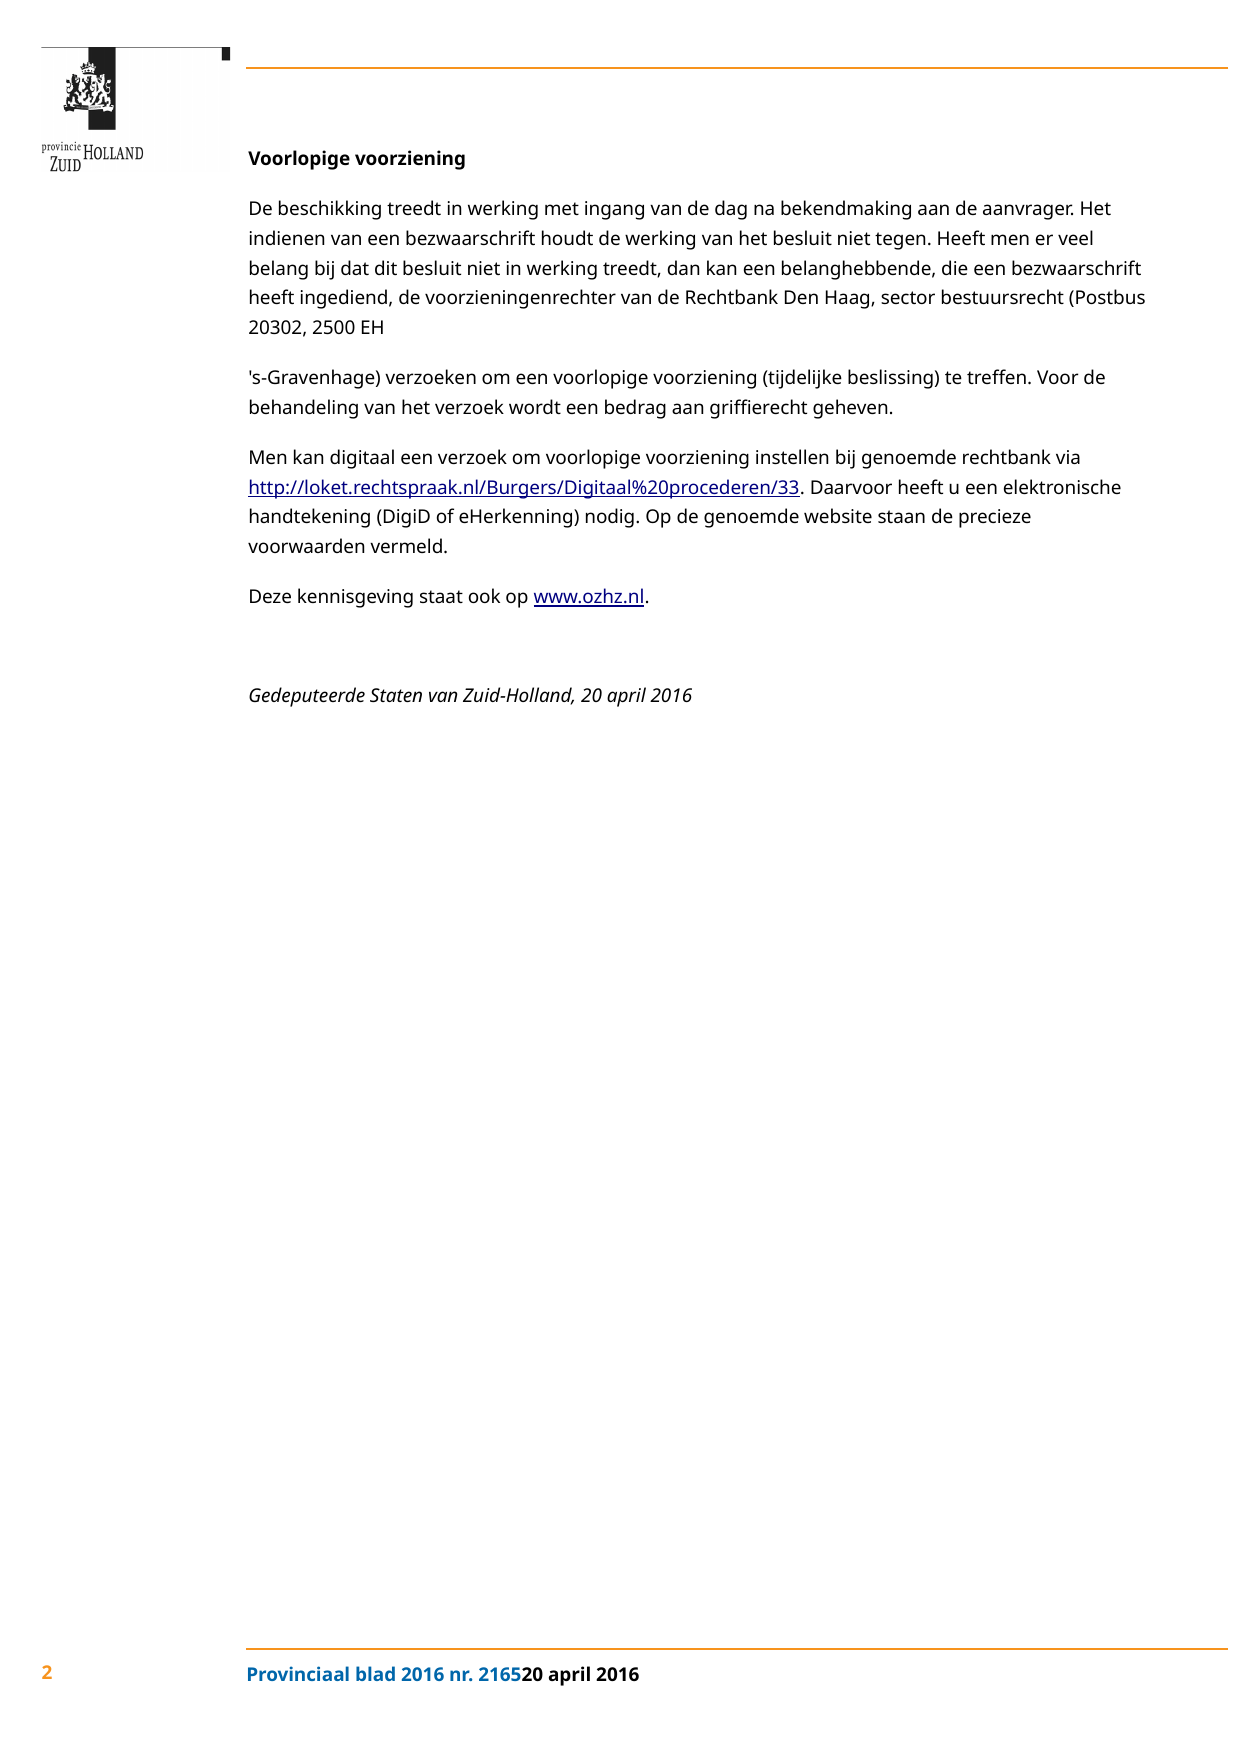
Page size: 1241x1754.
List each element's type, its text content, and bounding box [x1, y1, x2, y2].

text De beschikking treedt in werking met ingang van de dag na bekendmaking aan de aanvrager. Het indienen van een bezwaarschrift houdt de werking van het besluit niet tegen. Heeft men er veel belang bij dat dit besluit niet in werking treedt, dan kan een belanghebbende, die een bezwaarschrift heeft ingediend, de voorzieningenrechter van de Rechtbank Den Haag, sector bestuursrecht (Postbus 20302, 2500 EH [248, 196, 1152, 340]
text Voorlopige voorziening [248, 145, 1152, 171]
picture [41, 47, 231, 172]
text 's-Gravenhage) verzoeken om een voorlopige voorziening (tijdelijke beslissing) te treffen. Voor de behandeling van het verzoek wordt een bedrag aan griffierecht geheven. [248, 364, 1152, 420]
text Gedeputeerde Staten van Zuid-Holland, 20 april 2016 [248, 682, 1152, 707]
text Men kan digitaal een verzoek om voorlopige voorziening instellen bij genoemde rechtbank via http://loket.rechtspraak.nl/Burgers/Digitaal%20procederen/33. Daarvoor heeft u een elektronische handtekening (DigiD of eHerkenning) nodig. Op de genoemde website staan de precieze voorwaarden vermeld. [248, 444, 1152, 559]
text Deze kennisgeving staat ook op www.ozhz.nl. [248, 583, 1152, 609]
